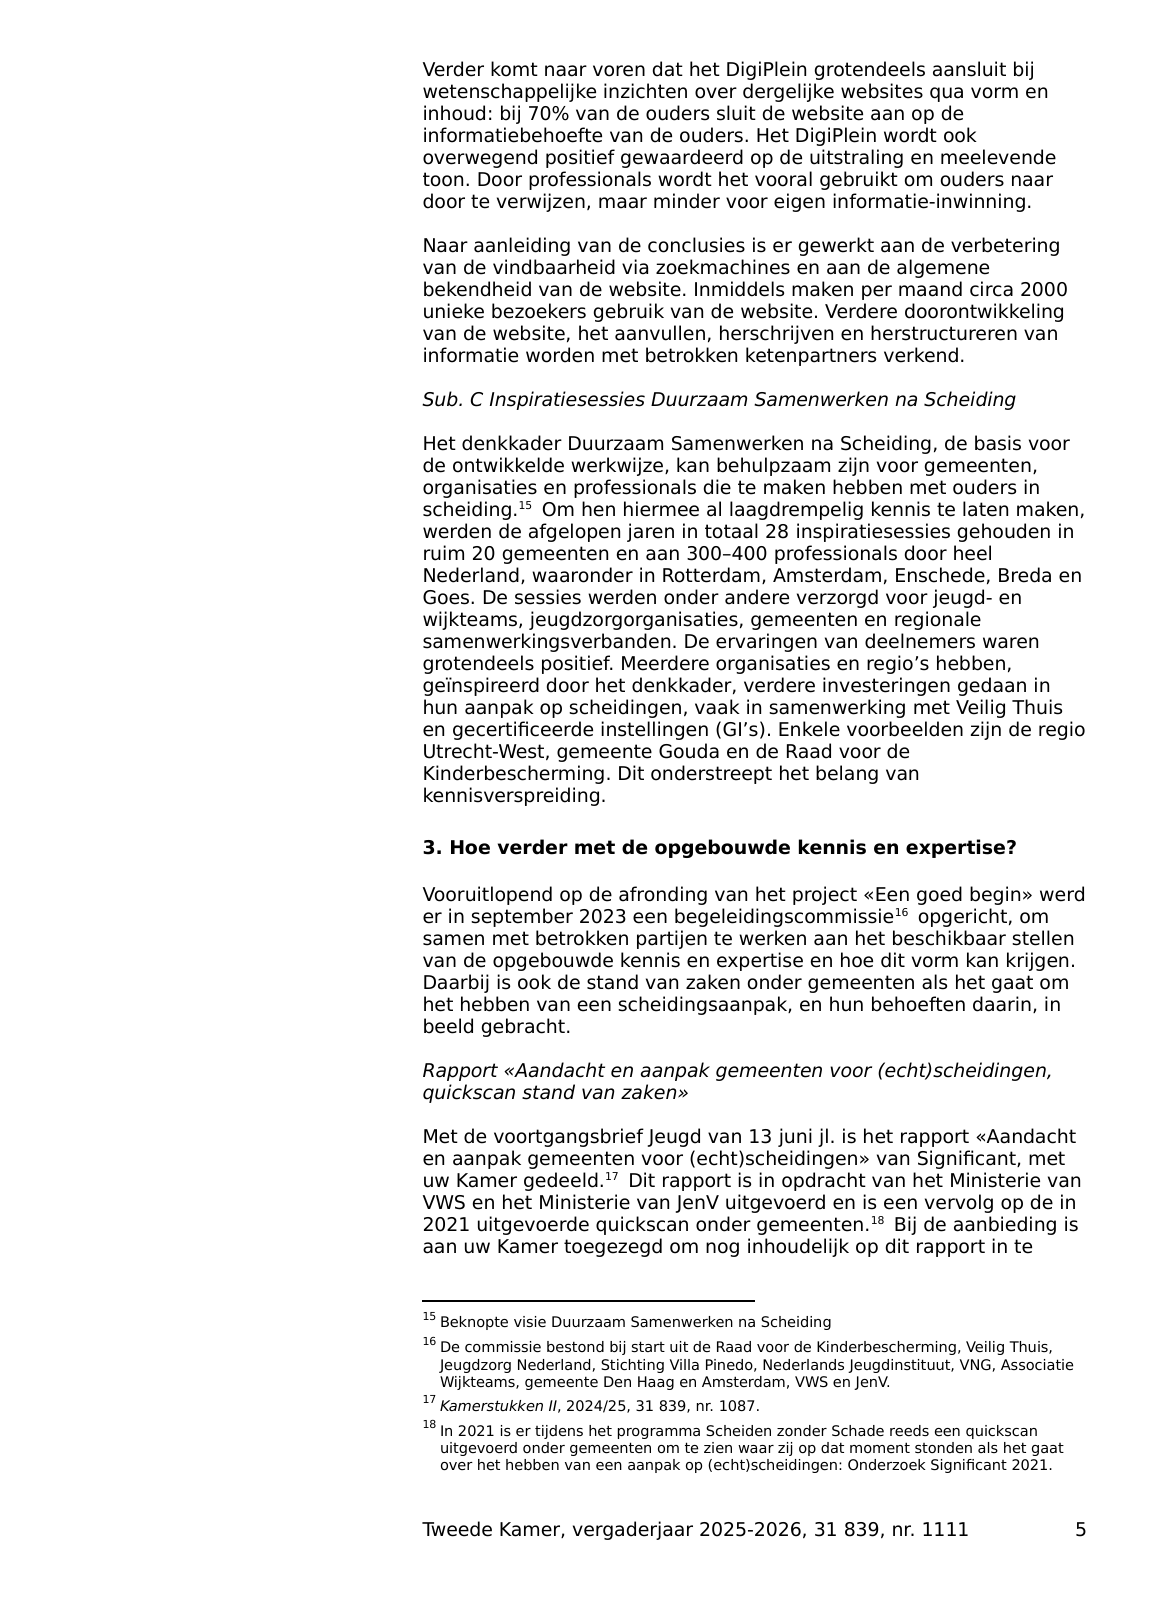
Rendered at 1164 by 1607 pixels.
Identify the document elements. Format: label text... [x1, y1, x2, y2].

subtitle 3. Hoe verder met de opgebouwde kennis en expertise? [422, 837, 1087, 859]
text Het denkkader Duurzaam Samenwerken na Scheiding, de basis voor de ontwikkelde werkwijze, kan behulpzaam zijn voor gemeenten, organisaties en professionals die te maken hebben met ouders in scheiding. Om hen hiermee al laagdrempelig kennis te laten maken, werden de afgelopen jaren in totaal 28 inspiratiesessies gehouden in ruim 20 gemeenten en aan 300–400 professionals door heel Nederland, waaronder in Rotterdam, Amsterdam, Enschede, Breda en Goes. De sessies werden onder andere verzorgd voor jeugd- en wijkteams, jeugdzorgorganisaties, gemeenten en regionale samenwerkingsverbanden. De ervaringen van deelnemers waren grotendeels positief. Meerdere organisaties en regio’s hebben, geïnspireerd door het denkkader, verdere investeringen gedaan in hun aanpak op scheidingen, vaak in samenwerking met Veilig Thuis en gecertificeerde instellingen (GI’s). Enkele voorbeelden zijn de regio Utrecht-West, gemeente Gouda en de Raad voor de Kinderbescherming. Dit onderstreept het belang van kennisverspreiding. [422, 433, 1087, 807]
text Verder komt naar voren dat het DigiPlein grotendeels aansluit bij wetenschappelijke inzichten over dergelijke websites qua vorm en inhoud: bij 70% van de ouders sluit de website aan op de informatiebehoefte van de ouders. Het DigiPlein wordt ook overwegend positief gewaardeerd op de uitstraling en meelevende toon. Door professionals wordt het vooral gebruikt om ouders naar door te verwijzen, maar minder voor eigen informatie-inwinning. [422, 59, 1087, 213]
text Vooruitlopend op de afronding van het project «Een goed begin» werd er in september 2023 een begeleidingscommissie opgericht, om samen met betrokken partijen te werken aan het beschikbaar stellen van de opgebouwde kennis en expertise en hoe dit vorm kan krijgen. Daarbij is ook de stand van zaken onder gemeenten als het gaat om het hebben van een scheidingsaanpak, en hun behoeften daarin, in beeld gebracht. [422, 884, 1087, 1038]
text Beknopte visie Duurzaam Samenwerken na Scheiding [422, 1310, 1087, 1332]
text De commissie bestond bij start uit de Raad voor de Kinderbescherming, Veilig Thuis, Jeugdzorg Nederland, Stichting Villa Pinedo, Nederlands Jeugdinstituut, VNG, Associatie Wijkteams, gemeente Den Haag en Amsterdam, VWS en JenV. [422, 1335, 1087, 1391]
subtitle Sub. C Inspiratiesessies Duurzaam Samenwerken na Scheiding [422, 389, 1087, 411]
text Naar aanleiding van de conclusies is er gewerkt aan de verbetering van de vindbaarheid via zoekmachines en aan de algemene bekendheid van de website. Inmiddels maken per maand circa 2000 unieke bezoekers gebruik van de website. Verdere doorontwikkeling van de website, het aanvullen, herschrijven en herstructureren van informatie worden met betrokken ketenpartners verkend. [422, 235, 1087, 367]
text Kamerstukken II, 2024/25, 31 839, nr. 1087. [422, 1393, 1087, 1416]
subtitle Rapport «Aandacht en aanpak gemeenten voor (echt)scheidingen, quickscan stand van zaken» [422, 1060, 1087, 1104]
text In 2021 is er tijdens het programma Scheiden zonder Schade reeds een quickscan uitgevoerd onder gemeenten om te zien waar zij op dat moment stonden als het gaat over het hebben van een aanpak op (echt)scheidingen: Onderzoek Significant 2021. [422, 1418, 1087, 1474]
text Met de voortgangsbrief Jeugd van 13 juni jl. is het rapport «Aandacht en aanpak gemeenten voor (echt)scheidingen» van Significant, met uw Kamer gedeeld. Dit rapport is in opdracht van het Ministerie van VWS en het Ministerie van JenV uitgevoerd en is een vervolg op de in 2021 uitgevoerde quickscan onder gemeenten. Bij de aanbieding is aan uw Kamer toegezegd om nog inhoudelijk op dit rapport in te [422, 1126, 1087, 1258]
